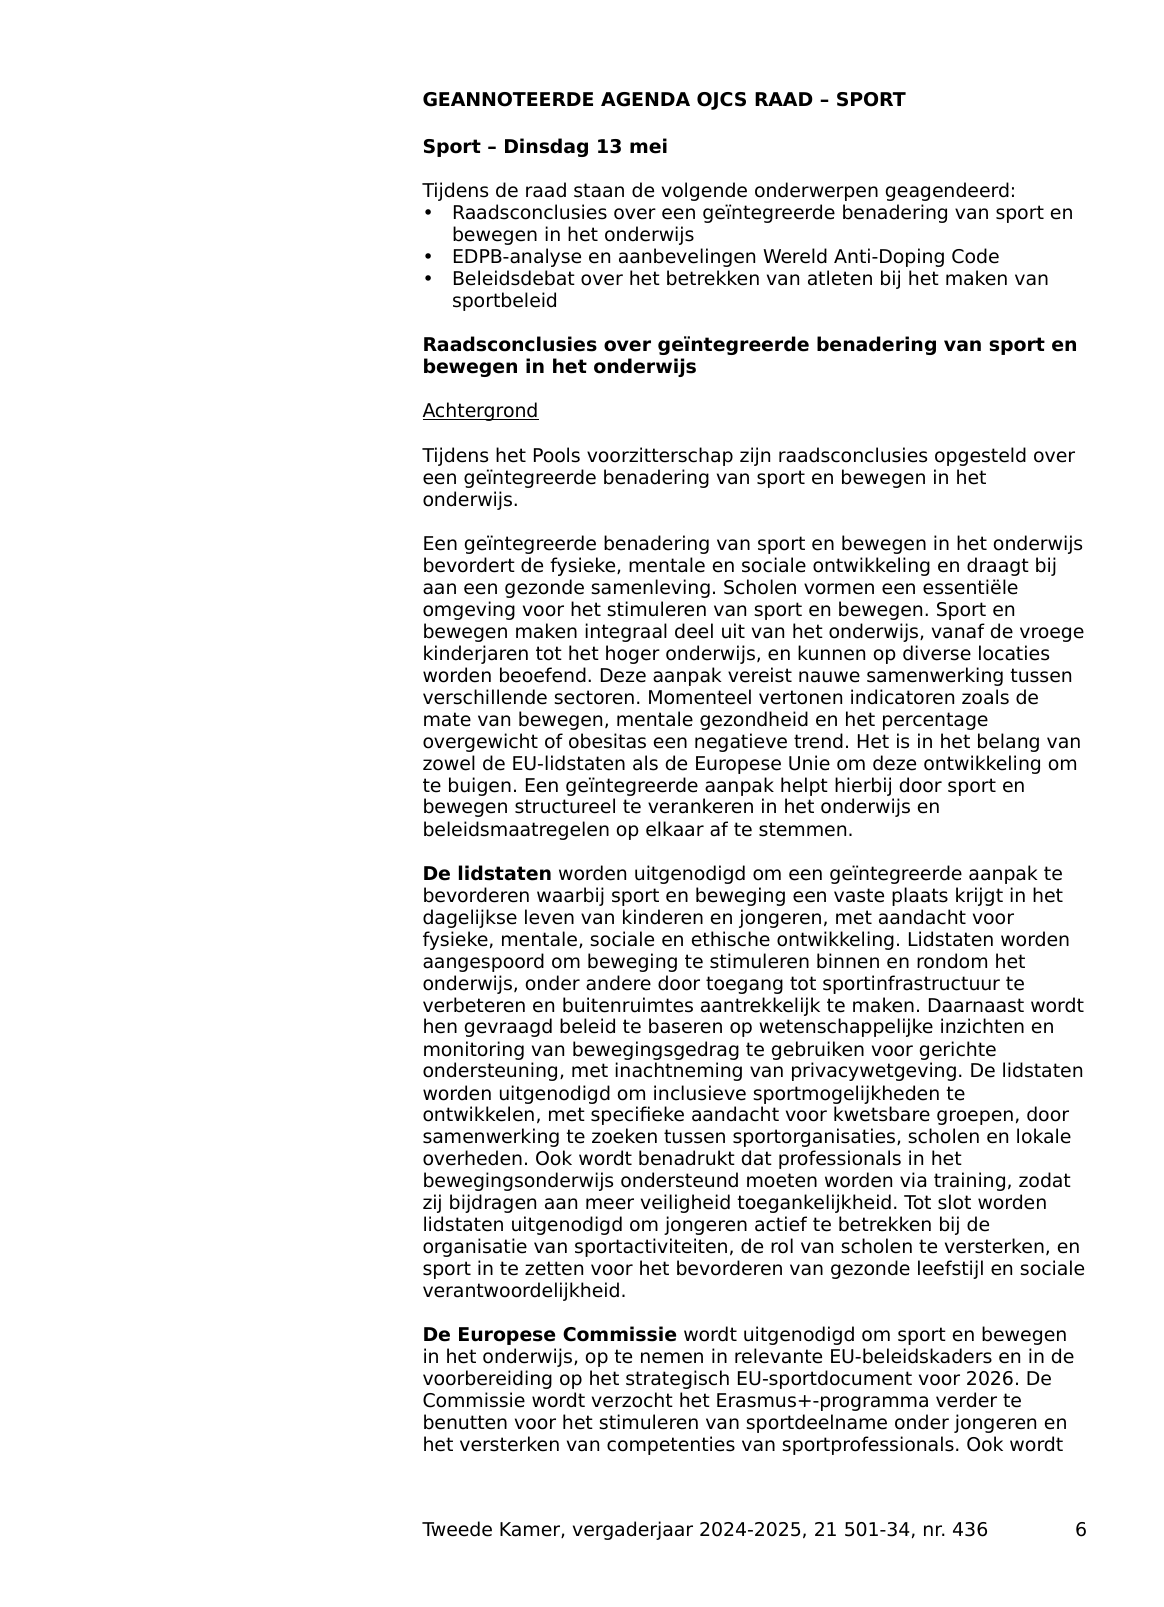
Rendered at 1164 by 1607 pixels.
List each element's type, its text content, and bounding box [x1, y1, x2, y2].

text De Europese Commissie wordt uitgenodigd om sport en bewegen in het onderwijs, op te nemen in relevante EU-beleidskaders en in de voorbereiding op het strategisch EU-sportdocument voor 2026. De Commissie wordt verzocht het Erasmus+-programma verder te benutten voor het stimuleren van sportdeelname onder jongeren en het versterken van competenties van sportprofessionals. Ook wordt [422, 1324, 1087, 1456]
text • EDPB-analyse en aanbevelingen Wereld Anti-Doping Code [422, 246, 1087, 268]
text • Beleidsdebat over het betrekken van atleten bij het maken van sportbeleid [422, 268, 1087, 312]
text Een geïntegreerde benadering van sport en bewegen in het onderwijs bevordert de fysieke, mentale en sociale ontwikkeling en draagt bij aan een gezonde samenleving. Scholen vormen een essentiële omgeving voor het stimuleren van sport en bewegen. Sport en bewegen maken integraal deel uit van het onderwijs, vanaf de vroege kinderjaren tot het hoger onderwijs, en kunnen op diverse locaties worden beoefend. Deze aanpak vereist nauwe samenwerking tussen verschillende sectoren. Momenteel vertonen indicatoren zoals de mate van bewegen, mentale gezondheid en het percentage overgewicht of obesitas een negatieve trend. Het is in het belang van zowel de EU-lidstaten als de Europese Unie om deze ontwikkeling om te buigen. Een geïntegreerde aanpak helpt hierbij door sport en bewegen structureel te verankeren in het onderwijs en beleidsmaatregelen op elkaar af te stemmen. [422, 533, 1087, 840]
subtitle Sport – Dinsdag 13 mei [422, 136, 1087, 158]
text Tijdens het Pools voorzitterschap zijn raadsconclusies opgesteld over een geïntegreerde benadering van sport en bewegen in het onderwijs. [422, 444, 1087, 511]
text • Raadsconclusies over een geïntegreerde benadering van sport en bewegen in het onderwijs [422, 202, 1087, 246]
text De lidstaten worden uitgenodigd om een geïntegreerde aanpak te bevorderen waarbij sport en beweging een vaste plaats krijgt in het dagelijkse leven van kinderen en jongeren, met aandacht voor fysieke, mentale, sociale en ethische ontwikkeling. Lidstaten worden aangespoord om beweging te stimuleren binnen en rondom het onderwijs, onder andere door toegang tot sportinfrastructuur te verbeteren en buitenruimtes aantrekkelijk te maken. Daarnaast wordt hen gevraagd beleid te baseren op wetenschappelijke inzichten en monitoring van bewegingsgedrag te gebruiken voor gerichte ondersteuning, met inachtneming van privacywetgeving. De lidstaten worden uitgenodigd om inclusieve sportmogelijkheden te ontwikkelen, met specifieke aandacht voor kwetsbare groepen, door samenwerking te zoeken tussen sportorganisaties, scholen en lokale overheden. Ook wordt benadrukt dat professionals in het bewegingsonderwijs ondersteund moeten worden via training, zodat zij bijdragen aan meer veiligheid toegankelijkheid. Tot slot worden lidstaten uitgenodigd om jongeren actief te betrekken bij de organisatie van sportactiviteiten, de rol van scholen te versterken, en sport in te zetten voor het bevorderen van gezonde leefstijl en sociale verantwoordelijkheid. [422, 863, 1087, 1302]
subtitle Raadsconclusies over geïntegreerde benadering van sport en bewegen in het onderwijs [422, 334, 1087, 378]
subtitle Achtergrond [422, 400, 1087, 422]
subtitle GEANNOTEERDE AGENDA OJCS RAAD – SPORT [422, 89, 1087, 111]
text Tijdens de raad staan de volgende onderwerpen geagendeerd: [422, 180, 1087, 202]
